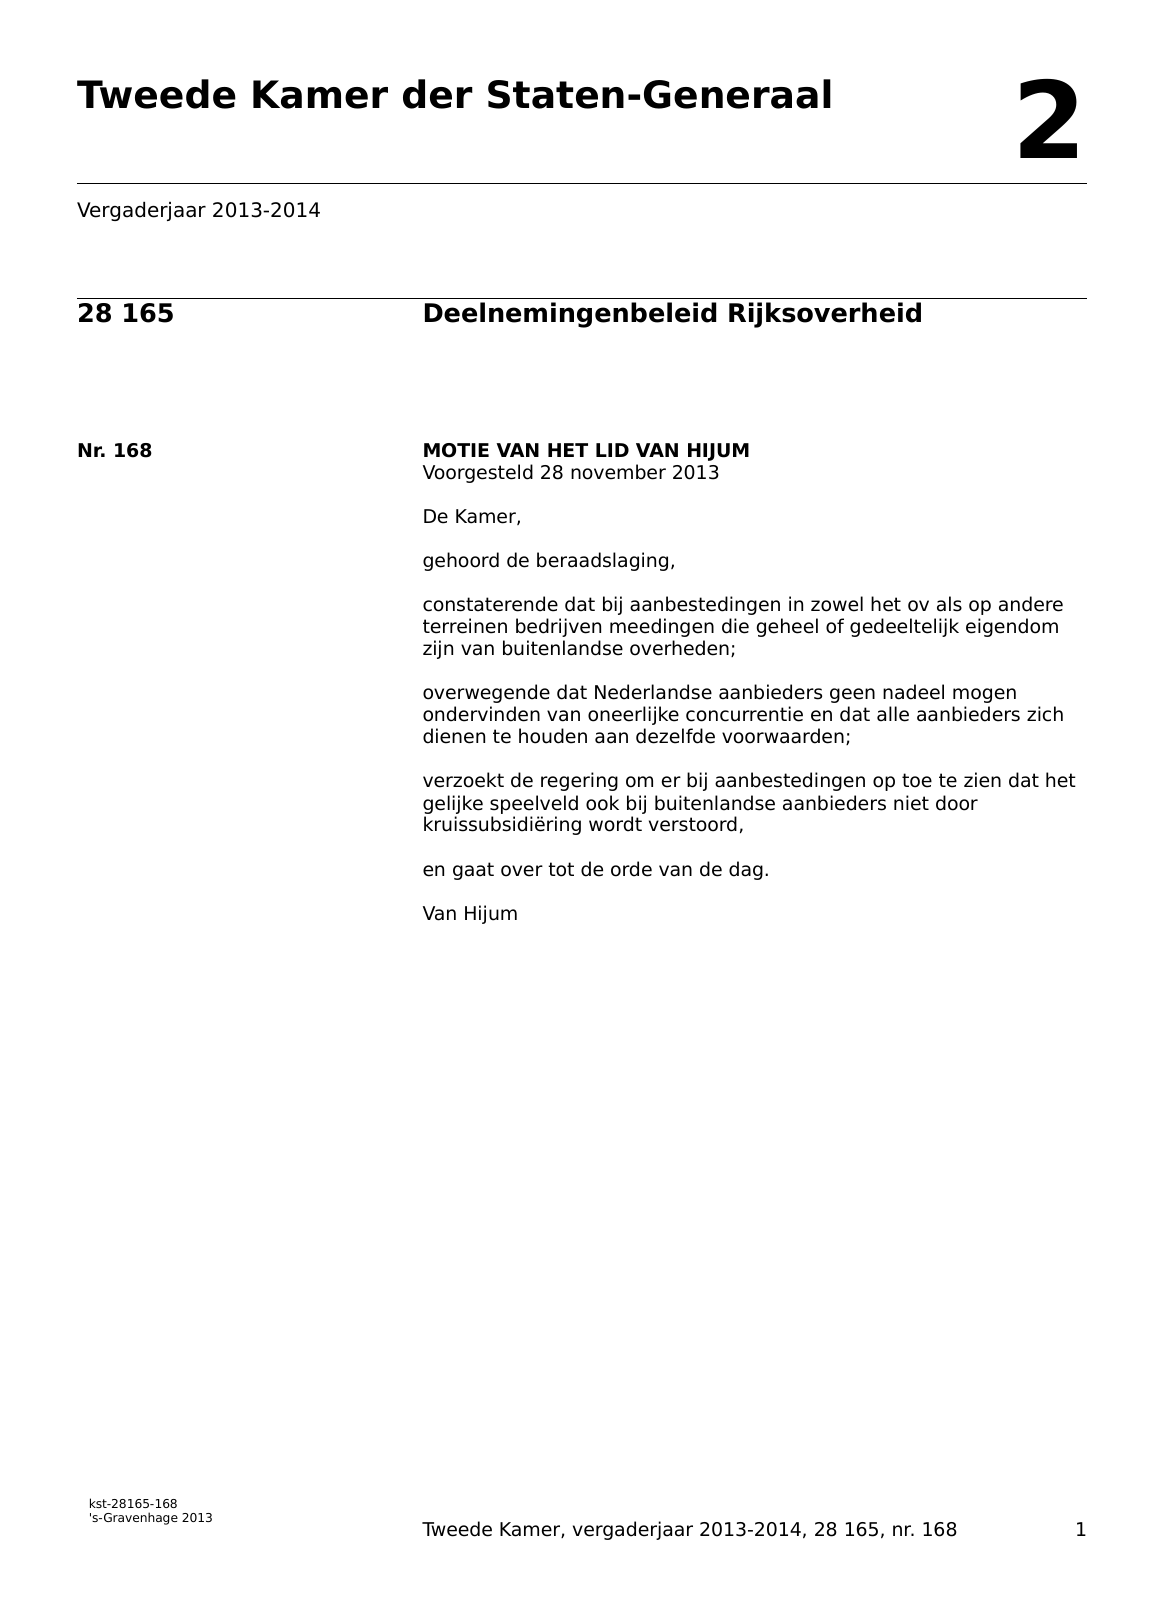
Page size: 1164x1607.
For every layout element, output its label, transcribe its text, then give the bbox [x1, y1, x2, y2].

subtitle Nr. 168 MOTIE VAN HET LID VAN HIJUM [77, 440, 1087, 462]
subtitle 28 165 Deelnemingenbeleid Rijksoverheid [77, 299, 1087, 329]
text verzoekt de regering om er bij aanbestedingen op toe te zien dat het gelijke speelveld ook bij buitenlandse aanbieders niet door kruissubsidiëring wordt verstoord, [422, 770, 1087, 836]
table_header 2 [886, 59, 1087, 183]
text gehoord de beraadslaging, [422, 550, 1087, 572]
text De Kamer, [422, 506, 1087, 528]
text 's-Gravenhage 2013 [88, 1511, 323, 1525]
text Voorgesteld 28 november 2013 [422, 462, 1087, 484]
table_header Tweede Kamer der Staten-Generaal [77, 59, 886, 183]
text overwegende dat Nederlandse aanbieders geen nadeel mogen ondervinden van oneerlijke concurrentie en dat alle aanbieders zich dienen te houden aan dezelfde voorwaarden; [422, 682, 1087, 748]
table_cell Vergaderjaar 2013-2014 [77, 184, 1087, 298]
text constaterende dat bij aanbestedingen in zowel het ov als op andere terreinen bedrijven meedingen die geheel of gedeeltelijk eigendom zijn van buitenlandse overheden; [422, 594, 1087, 660]
text en gaat over tot de orde van de dag. [422, 858, 1087, 881]
text kst-28165-168 [88, 1497, 323, 1511]
text Van Hijum [422, 903, 1087, 925]
